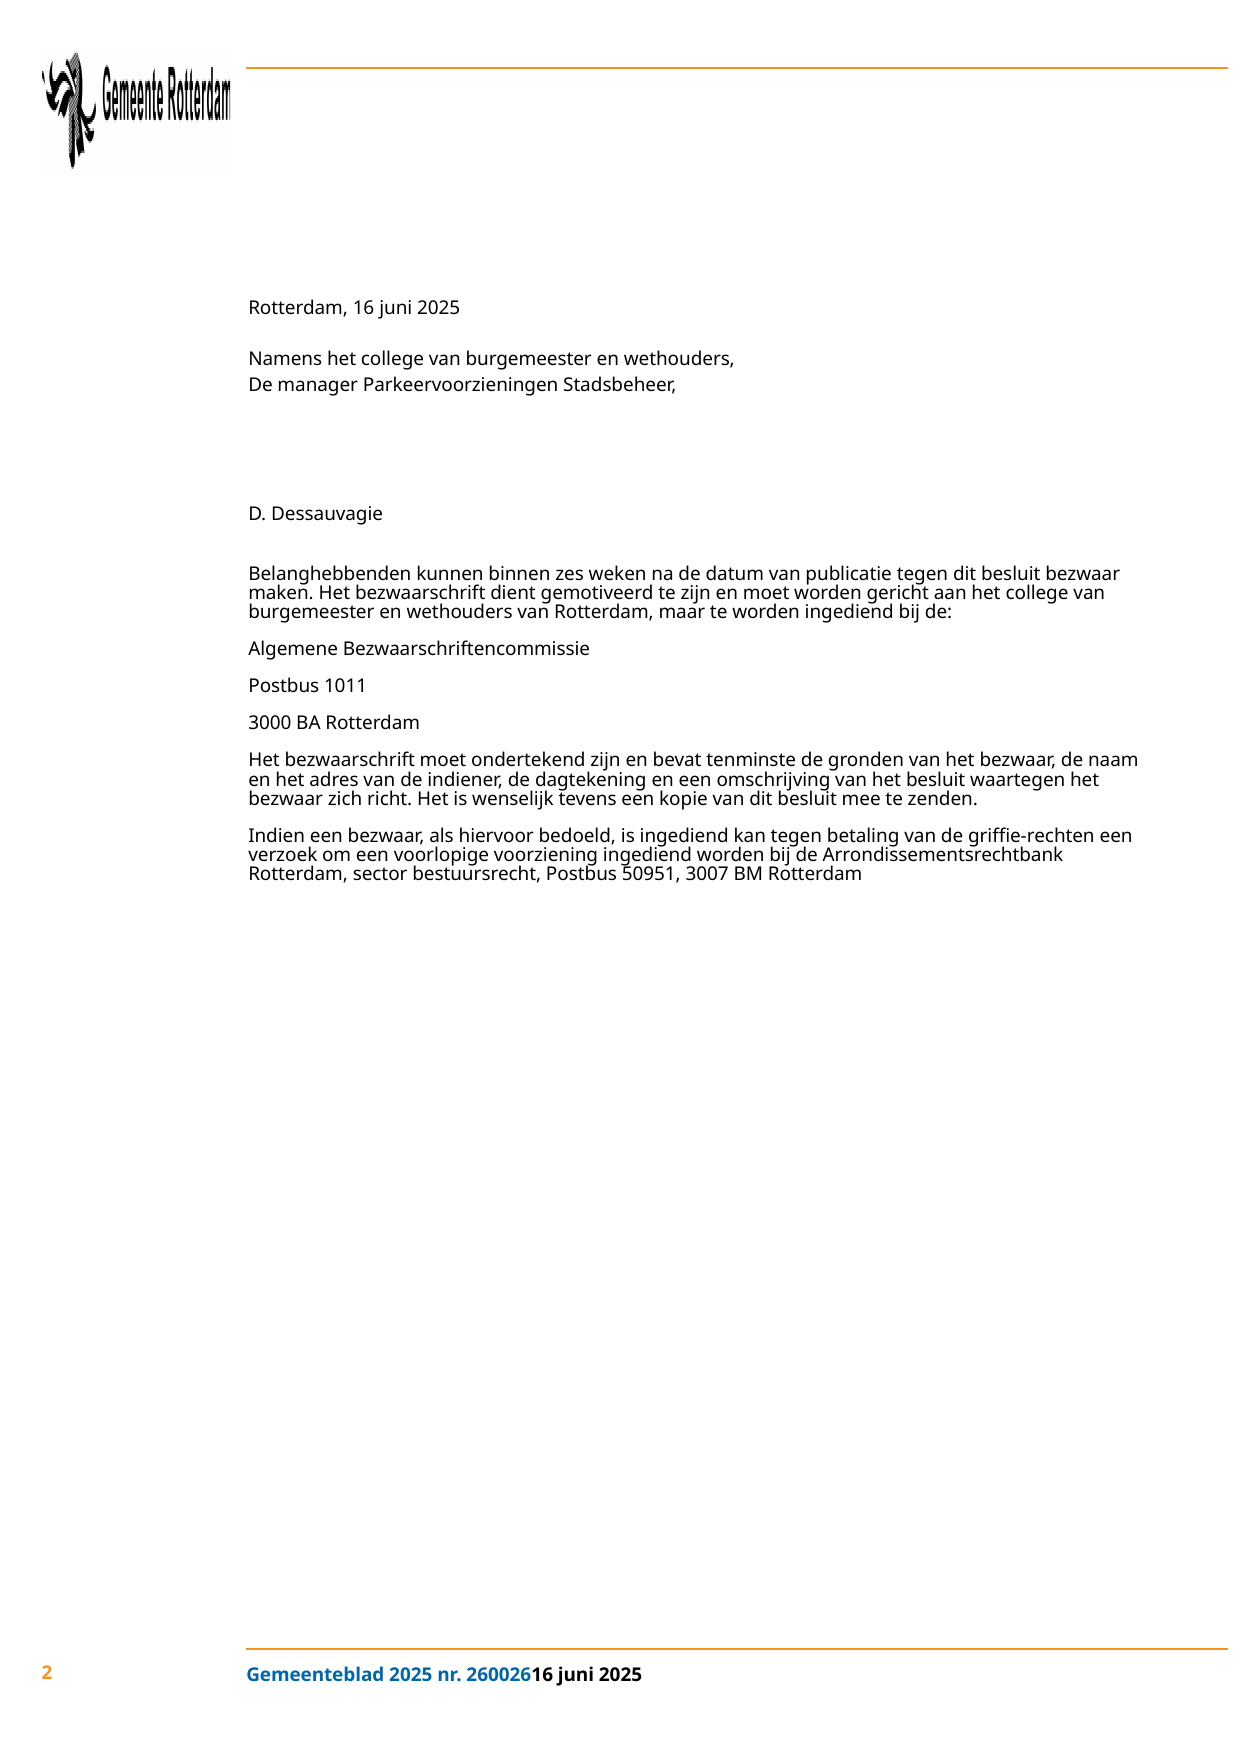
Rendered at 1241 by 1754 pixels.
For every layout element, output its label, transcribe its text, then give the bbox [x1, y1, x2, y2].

text D. Dessauvagie [248, 500, 1152, 525]
text Belanghebbenden kunnen binnen zes weken na de datum van publicatie tegen dit besluit bezwaar maken. Het bezwaarschrift dient gemotiveerd te zijn en moet worden gericht aan het college van burgemeester en wethouders van Rotterdam, maar te worden ingediend bij de: [248, 565, 1152, 623]
text Namens het college van burgemeester en wethouders, [248, 345, 1152, 371]
text 3000 BA Rotterdam [248, 714, 1152, 733]
picture [41, 47, 231, 172]
text Postbus 1011 [248, 677, 1152, 697]
text Algemene Bezwaarschriftencommissie [248, 640, 1152, 659]
text Het bezwaarschrift moet ondertekend zijn en bevat tenminste de gronden van het bezwaar, de naam en het adres van de indiener, de dagtekening en een omschrijving van het besluit waartegen het bezwaar zich richt. Het is wenselijk tevens een kopie van dit besluit mee te zenden. [248, 751, 1152, 809]
text De manager Parkeervoorzieningen Stadsbeheer, [248, 371, 1152, 397]
text Rotterdam, 16 juni 2025 [248, 294, 1152, 319]
text Indien een bezwaar, als hiervoor bedoeld, is ingediend kan tegen betaling van de griffie-rechten een verzoek om een voorlopige voorziening ingediend worden bij de Arrondissementsrechtbank Rotterdam, sector bestuursrecht, Postbus 50951, 3007 BM Rotterdam [248, 827, 1152, 884]
